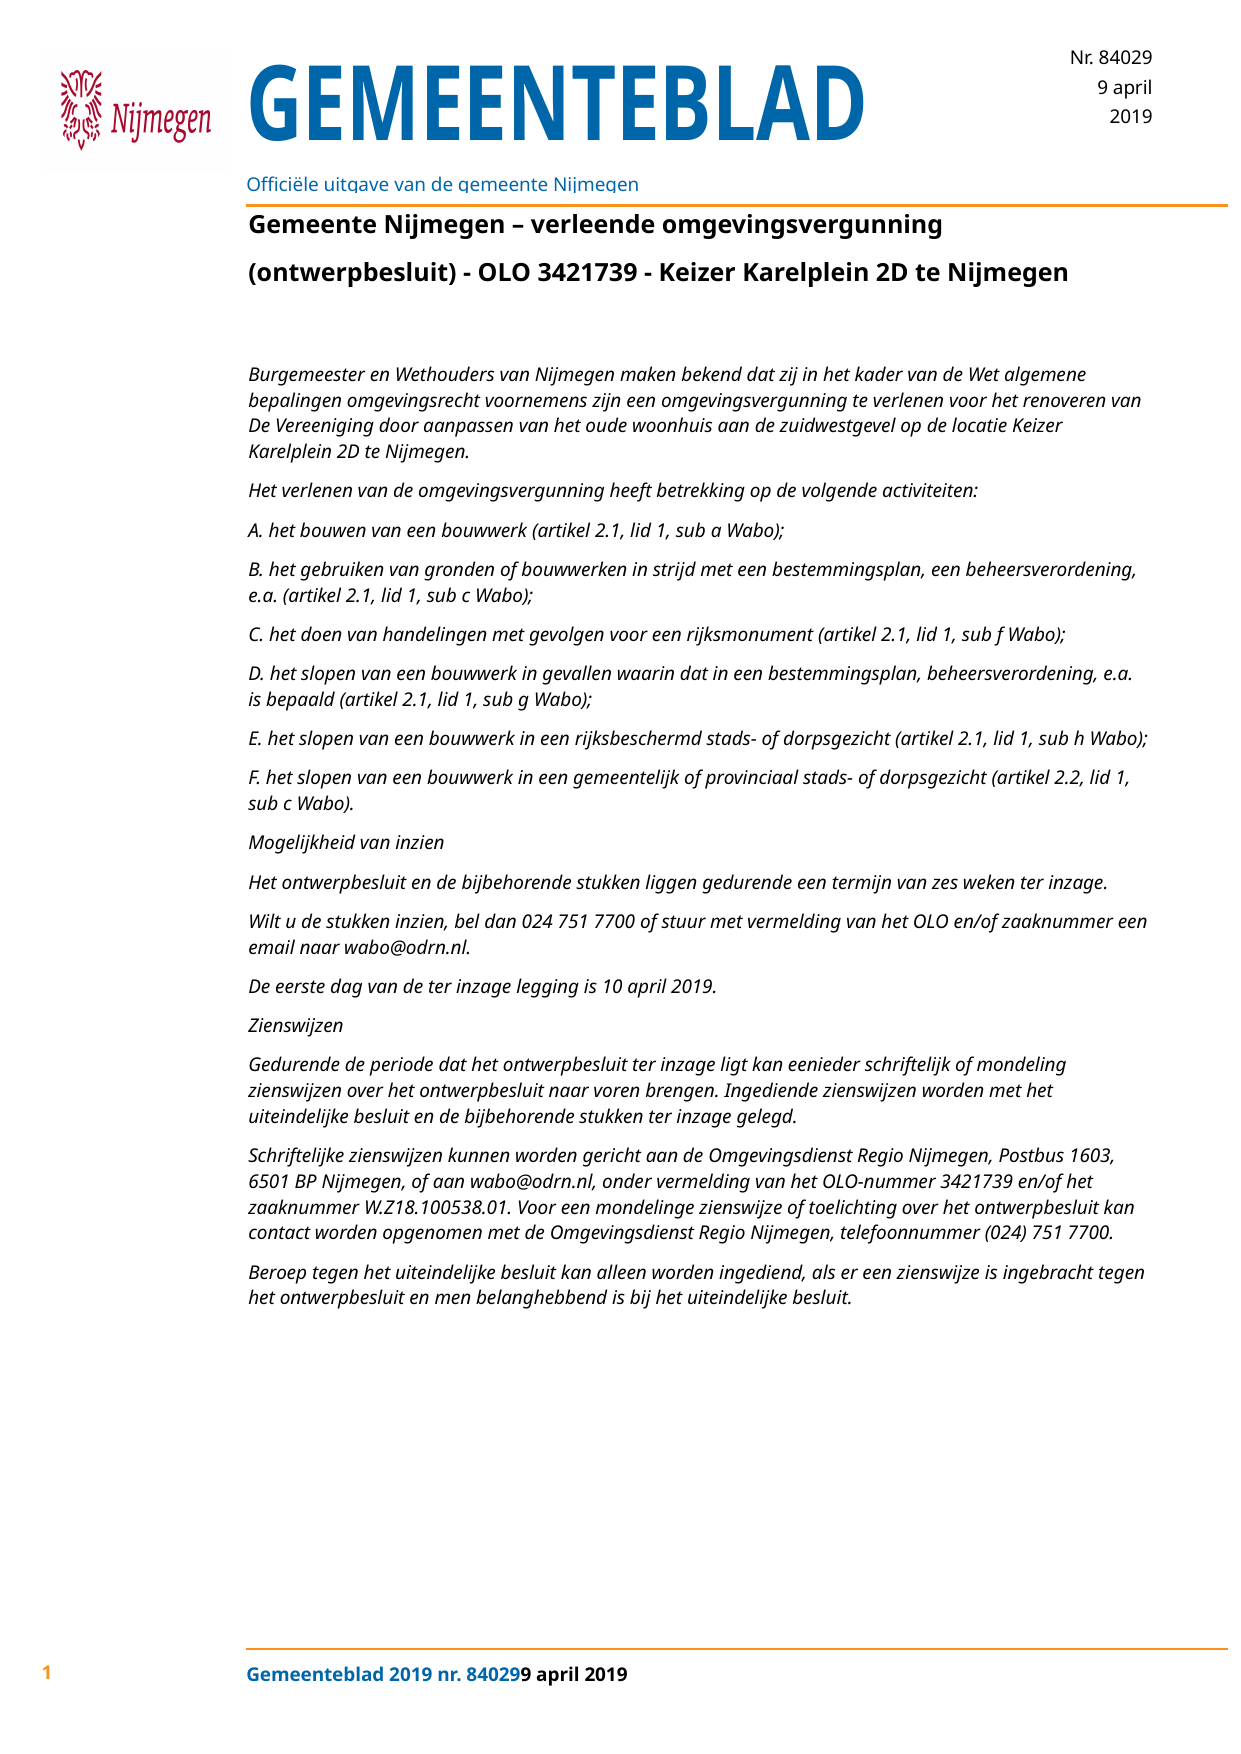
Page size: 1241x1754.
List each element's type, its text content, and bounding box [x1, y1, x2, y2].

text Gedurende de periode dat het ontwerpbesluit ter inzage ligt kan eenieder schriftelijk of mondeling zienswijzen over het ontwerpbesluit naar voren brengen. Ingediende zienswijzen worden met het uiteindelijke besluit en de bijbehorende stukken ter inzage gelegd. [248, 1052, 1152, 1129]
text Mogelijkheid van inzien [248, 829, 1152, 855]
text Wilt u de stukken inzien, bel dan 024 751 7700 of stuur met vermelding van het OLO en/of zaaknummer een email naar wabo@odrn.nl. [248, 908, 1152, 959]
text Beroep tegen het uiteindelijke besluit kan alleen worden ingediend, als er een zienswijze is ingebracht tegen het ontwerpbesluit en men belanghebbend is bij het uiteindelijke besluit. [248, 1259, 1152, 1310]
text Gemeente Nijmegen – verleende omgevingsvergunning (ontwerpbesluit) - OLO 3421739 - Keizer Karelplein 2D te Nijmegen [248, 207, 1152, 288]
picture [41, 47, 231, 172]
text E. het slopen van een bouwwerk in een rijksbeschermd stads- of dorpsgezicht (artikel 2.1, lid 1, sub h Wabo); [248, 725, 1152, 751]
text Het verlenen van de omgevingsvergunning heeft betrekking op de volgende activiteiten: [248, 477, 1152, 503]
text Het ontwerpbesluit en de bijbehorende stukken liggen gedurende een termijn van zes weken ter inzage. [248, 869, 1152, 894]
text F. het slopen van een bouwwerk in een gemeentelijk of provinciaal stads- of dorpsgezicht (artikel 2.2, lid 1, sub c Wabo). [248, 764, 1152, 816]
text B. het gebruiken van gronden of bouwwerken in strijd met een bestemmingsplan, een beheersverordening, e.a. (artikel 2.1, lid 1, sub c Wabo); [248, 556, 1152, 607]
text D. het slopen van een bouwwerk in gevallen waarin dat in een bestemmingsplan, beheersverordening, e.a. is bepaald (artikel 2.1, lid 1, sub g Wabo); [248, 660, 1152, 712]
text A. het bouwen van een bouwwerk (artikel 2.1, lid 1, sub a Wabo); [248, 517, 1152, 542]
text De eerste dag van de ter inzage legging is 10 april 2019. [248, 973, 1152, 999]
text C. het doen van handelingen met gevolgen voor een rijksmonument (artikel 2.1, lid 1, sub f Wabo); [248, 621, 1152, 647]
text Schriftelijke zienswijzen kunnen worden gericht aan de Omgevingsdienst Regio Nijmegen, Postbus 1603, 6501 BP Nijmegen, of aan wabo@odrn.nl, onder vermelding van het OLO-nummer 3421739 en/of het zaaknummer W.Z18.100538.01. Voor een mondelinge zienswijze of toelichting over het ontwerpbesluit kan contact worden opgenomen met de Omgevingsdienst Regio Nijmegen, telefoonnummer (024) 751 7700. [248, 1142, 1152, 1245]
text Zienswijzen [248, 1012, 1152, 1038]
text Burgemeester en Wethouders van Nijmegen maken bekend dat zij in het kader van de Wet algemene bepalingen omgevingsrecht voornemens zijn een omgevingsvergunning te verlenen voor het renoveren van De Vereeniging door aanpassen van het oude woonhuis aan de zuidwestgevel op de locatie Keizer Karelplein 2D te Nijmegen. [248, 361, 1152, 464]
